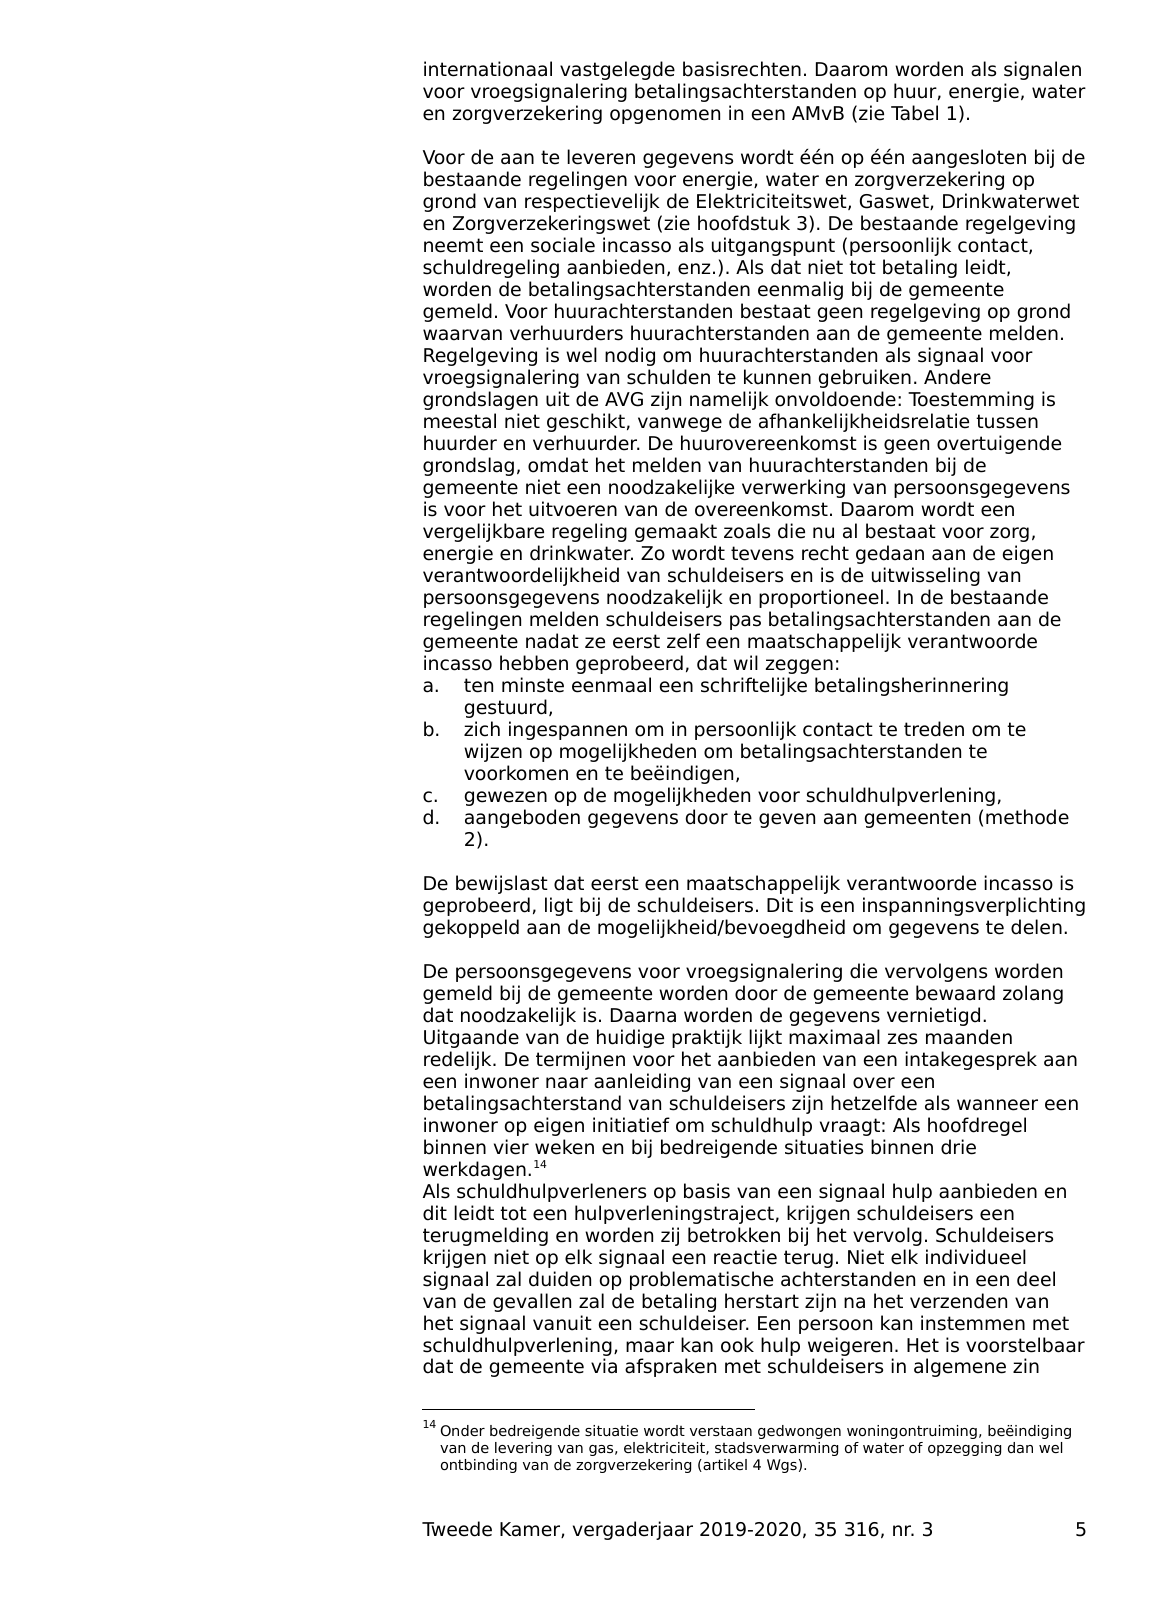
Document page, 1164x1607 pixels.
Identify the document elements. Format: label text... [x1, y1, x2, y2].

text Voor de aan te leveren gegevens wordt één op één aangesloten bij de bestaande regelingen voor energie, water en zorgverzekering op grond van respectievelijk de Elektriciteitswet, Gaswet, Drinkwaterwet en Zorgverzekeringswet (zie hoofdstuk 3). De bestaande regelgeving neemt een sociale incasso als uitgangspunt (persoonlijk contact, schuldregeling aanbieden, enz.). Als dat niet tot betaling leidt, worden de betalingsachterstanden eenmalig bij de gemeente gemeld. Voor huurachterstanden bestaat geen regelgeving op grond waarvan verhuurders huurachterstanden aan de gemeente melden. Regelgeving is wel nodig om huurachterstanden als signaal voor vroegsignalering van schulden te kunnen gebruiken. Andere grondslagen uit de AVG zijn namelijk onvoldoende: Toestemming is meestal niet geschikt, vanwege de afhankelijkheidsrelatie tussen huurder en verhuurder. De huurovereenkomst is geen overtuigende grondslag, omdat het melden van huurachterstanden bij de gemeente niet een noodzakelijke verwerking van persoonsgegevens is voor het uitvoeren van de overeenkomst. Daarom wordt een vergelijkbare regeling gemaakt zoals die nu al bestaat voor zorg, energie en drinkwater. Zo wordt tevens recht gedaan aan de eigen verantwoordelijkheid van schuldeisers en is de uitwisseling van persoonsgegevens noodzakelijk en proportioneel. In de bestaande regelingen melden schuldeisers pas betalingsachterstanden aan de gemeente nadat ze eerst zelf een maatschappelijk verantwoorde incasso hebben geprobeerd, dat wil zeggen: [422, 147, 1087, 675]
text Onder bedreigende situatie wordt verstaan gedwongen woningontruiming, beëindiging van de levering van gas, elektriciteit, stadsverwarming of water of opzegging dan wel ontbinding van de zorgverzekering (artikel 4 Wgs). [422, 1418, 1087, 1474]
text internationaal vastgelegde basisrechten. Daarom worden als signalen voor vroegsignalering betalingsachterstanden op huur, energie, water en zorgverzekering opgenomen in een AMvB (zie Tabel 1). [422, 59, 1087, 125]
text De bewijslast dat eerst een maatschappelijk verantwoorde incasso is geprobeerd, ligt bij de schuldeisers. Dit is een inspanningsverplichting gekoppeld aan de mogelijkheid/bevoegdheid om gegevens te delen. [422, 873, 1087, 939]
text b. zich ingespannen om in persoonlijk contact te treden om te wijzen op mogelijkheden om betalingsachterstanden te voorkomen en te beëindigen, [422, 719, 1087, 784]
text c. gewezen op de mogelijkheden voor schuldhulpverlening, [422, 784, 1087, 807]
text a. ten minste eenmaal een schriftelijke betalingsherinnering gestuurd, [422, 675, 1087, 719]
text Als schuldhulpverleners op basis van een signaal hulp aanbieden en dit leidt tot een hulpverleningstraject, krijgen schuldeisers een terugmelding en worden zij betrokken bij het vervolg. Schuldeisers krijgen niet op elk signaal een reactie terug. Niet elk individueel signaal zal duiden op problematische achterstanden en in een deel van de gevallen zal de betaling herstart zijn na het verzenden van het signaal vanuit een schuldeiser. Een persoon kan instemmen met schuldhulpverlening, maar kan ook hulp weigeren. Het is voorstelbaar dat de gemeente via afspraken met schuldeisers in algemene zin [422, 1181, 1087, 1378]
text De persoonsgegevens voor vroegsignalering die vervolgens worden gemeld bij de gemeente worden door de gemeente bewaard zolang dat noodzakelijk is. Daarna worden de gegevens vernietigd. Uitgaande van de huidige praktijk lijkt maximaal zes maanden redelijk. De termijnen voor het aanbieden van een intakegesprek aan een inwoner naar aanleiding van een signaal over een betalingsachterstand van schuldeisers zijn hetzelfde als wanneer een inwoner op eigen initiatief om schuldhulp vraagt: Als hoofdregel binnen vier weken en bij bedreigende situaties binnen drie werkdagen. [422, 961, 1087, 1181]
text d. aangeboden gegevens door te geven aan gemeenten (methode 2). [422, 807, 1087, 851]
